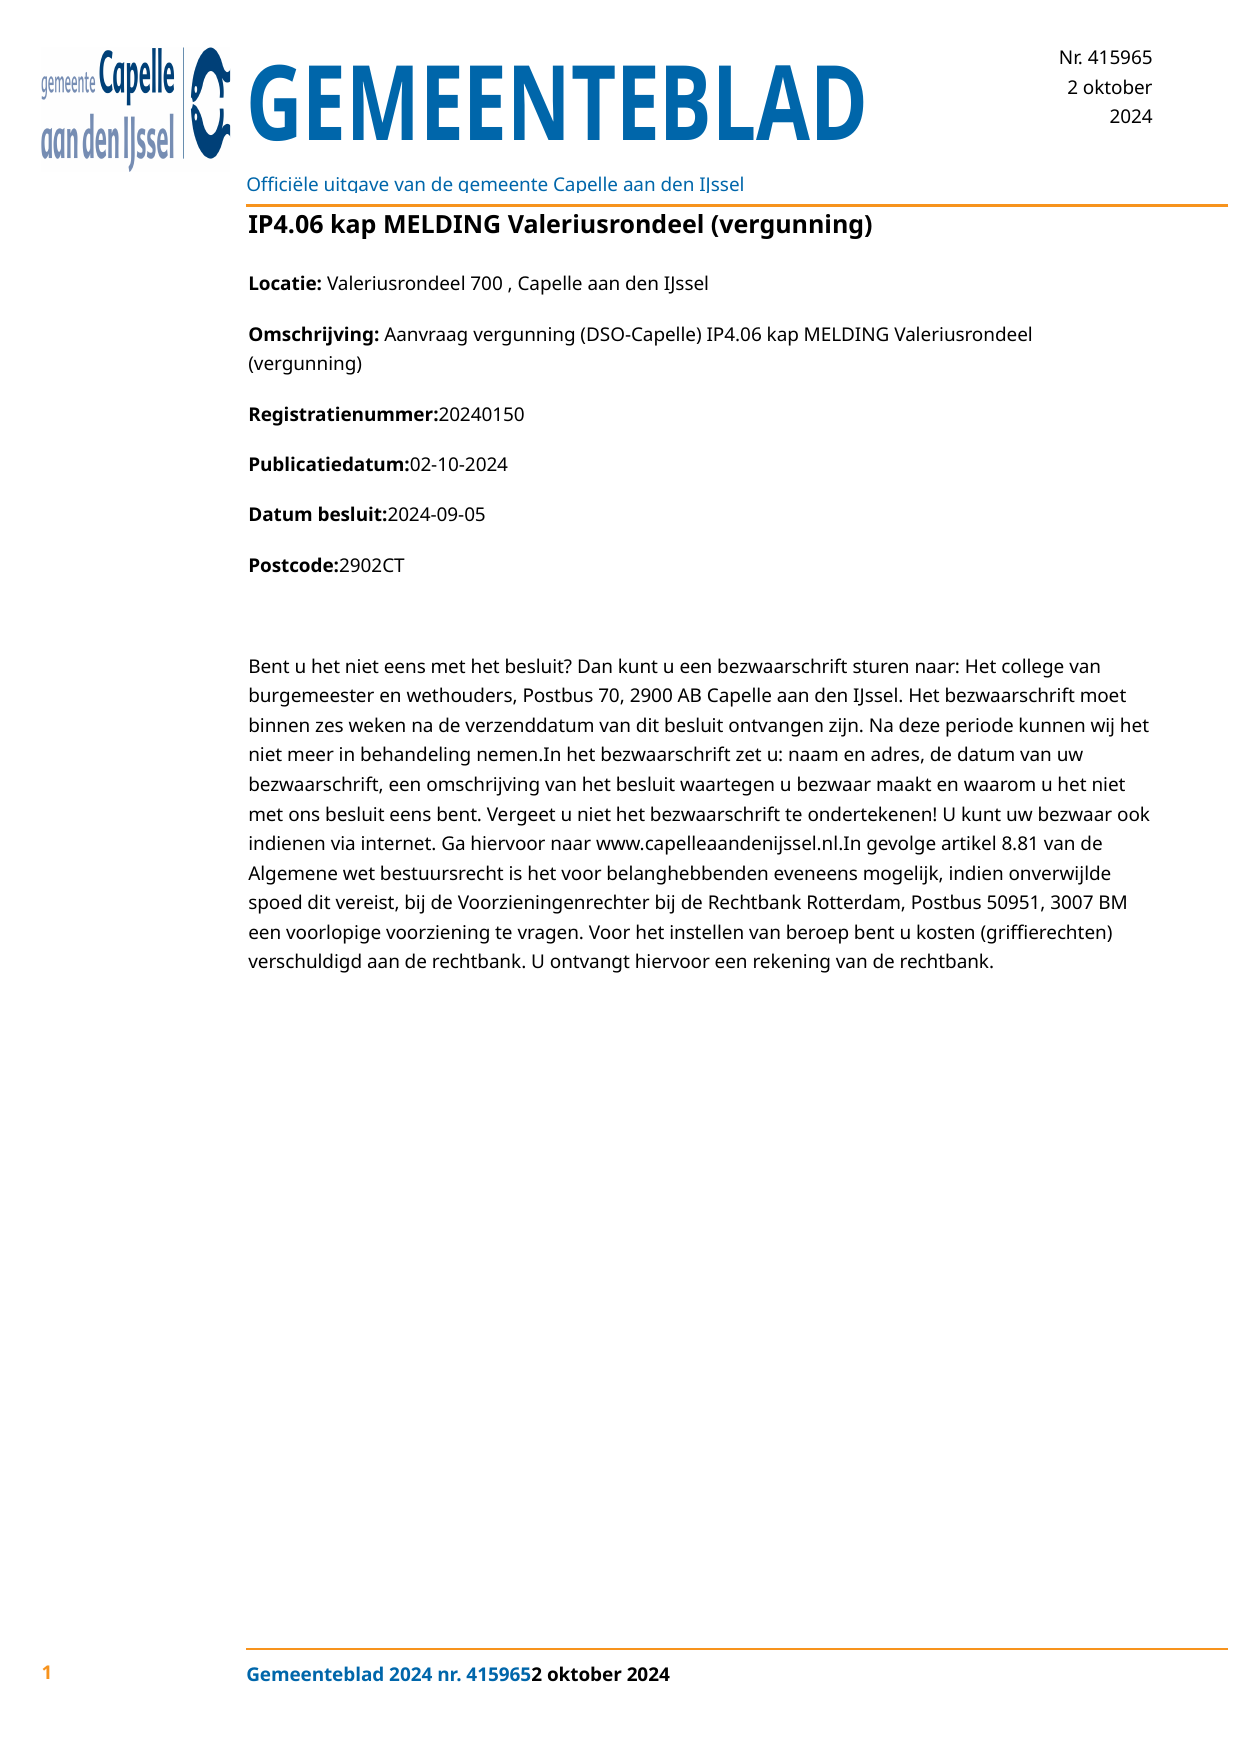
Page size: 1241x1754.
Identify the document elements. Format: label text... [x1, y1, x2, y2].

picture [41, 47, 231, 172]
text Omschrijving: Aanvraag vergunning (DSO-Capelle) IP4.06 kap MELDING Valeriusrondeel (vergunning) [248, 321, 1152, 376]
text IP4.06 kap MELDING Valeriusrondeel (vergunning) [248, 207, 1152, 241]
text Postcode:2902CT [248, 552, 1152, 578]
text Publicatiedatum:02-10-2024 [248, 451, 1152, 477]
text Bent u het niet eens met het besluit? Dan kunt u een bezwaarschrift sturen naar: Het college van burgemeester en wethouders, Postbus 70, 2900 AB Capelle aan den IJssel. Het bezwaarschrift moet binnen zes weken na de verzenddatum van dit besluit ontvangen zijn. Na deze periode kunnen wij het niet meer in behandeling nemen.In het bezwaarschrift zet u: naam en adres, de datum van uw bezwaarschrift, een omschrijving van het besluit waartegen u bezwaar maakt en waarom u het niet met ons besluit eens bent. Vergeet u niet het bezwaarschrift te ondertekenen! U kunt uw bezwaar ook indienen via internet. Ga hiervoor naar www.capelleaandenijssel.nl.In gevolge artikel 8.81 van de Algemene wet bestuursrecht is het voor belanghebbenden eveneens mogelijk, indien onverwijlde spoed dit vereist, bij de Voorzieningenrechter bij de Rechtbank Rotterdam, Postbus 50951, 3007 BM een voorlopige voorziening te vragen. Voor het instellen van beroep bent u kosten (griffierechten) verschuldigd aan de rechtbank. U ontvangt hiervoor een rekening van de rechtbank. [248, 653, 1152, 974]
text Registratienummer:20240150 [248, 401, 1152, 426]
text Locatie: Valeriusrondeel 700 , Capelle aan den IJssel [248, 270, 1152, 296]
text Datum besluit:2024-09-05 [248, 502, 1152, 527]
